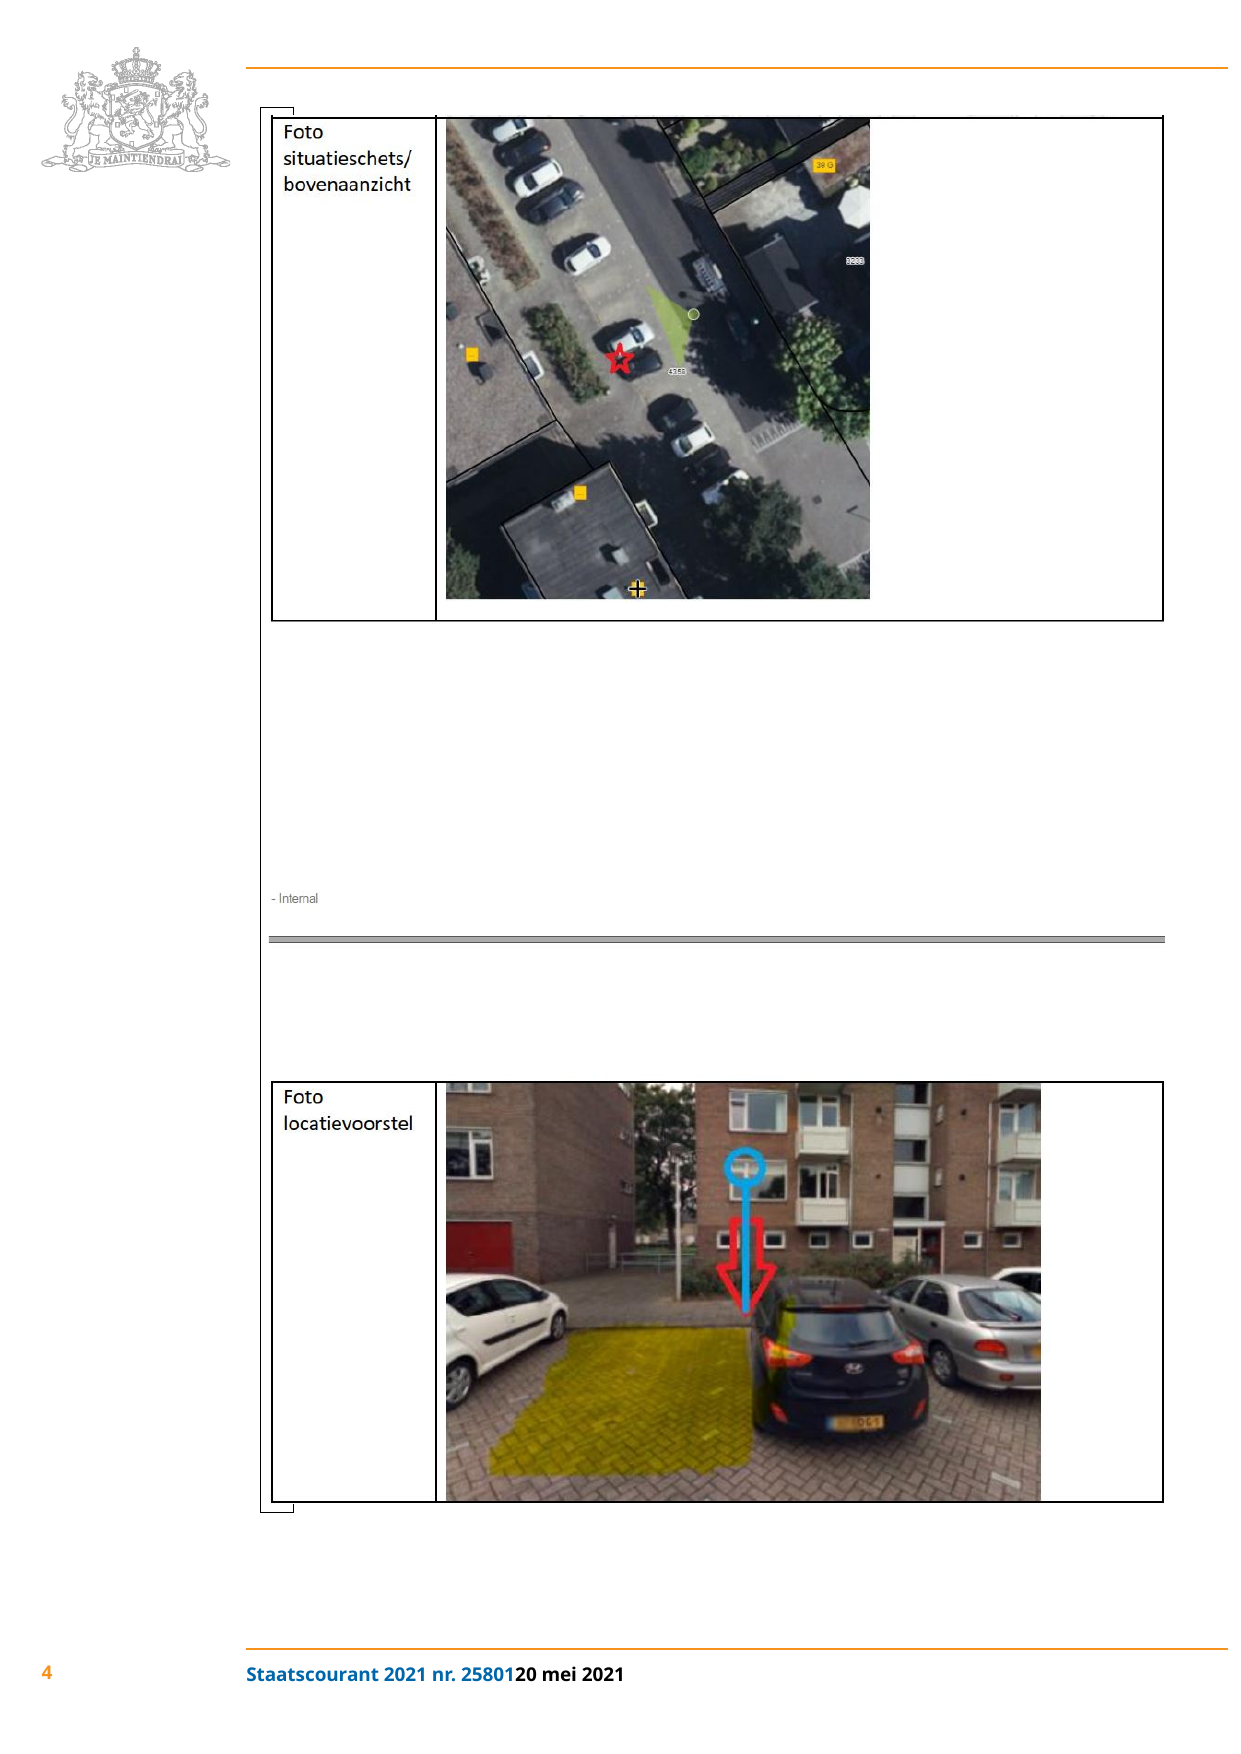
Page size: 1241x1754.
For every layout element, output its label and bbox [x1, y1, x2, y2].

picture [41, 47, 231, 172]
picture [268, 115, 1165, 1504]
